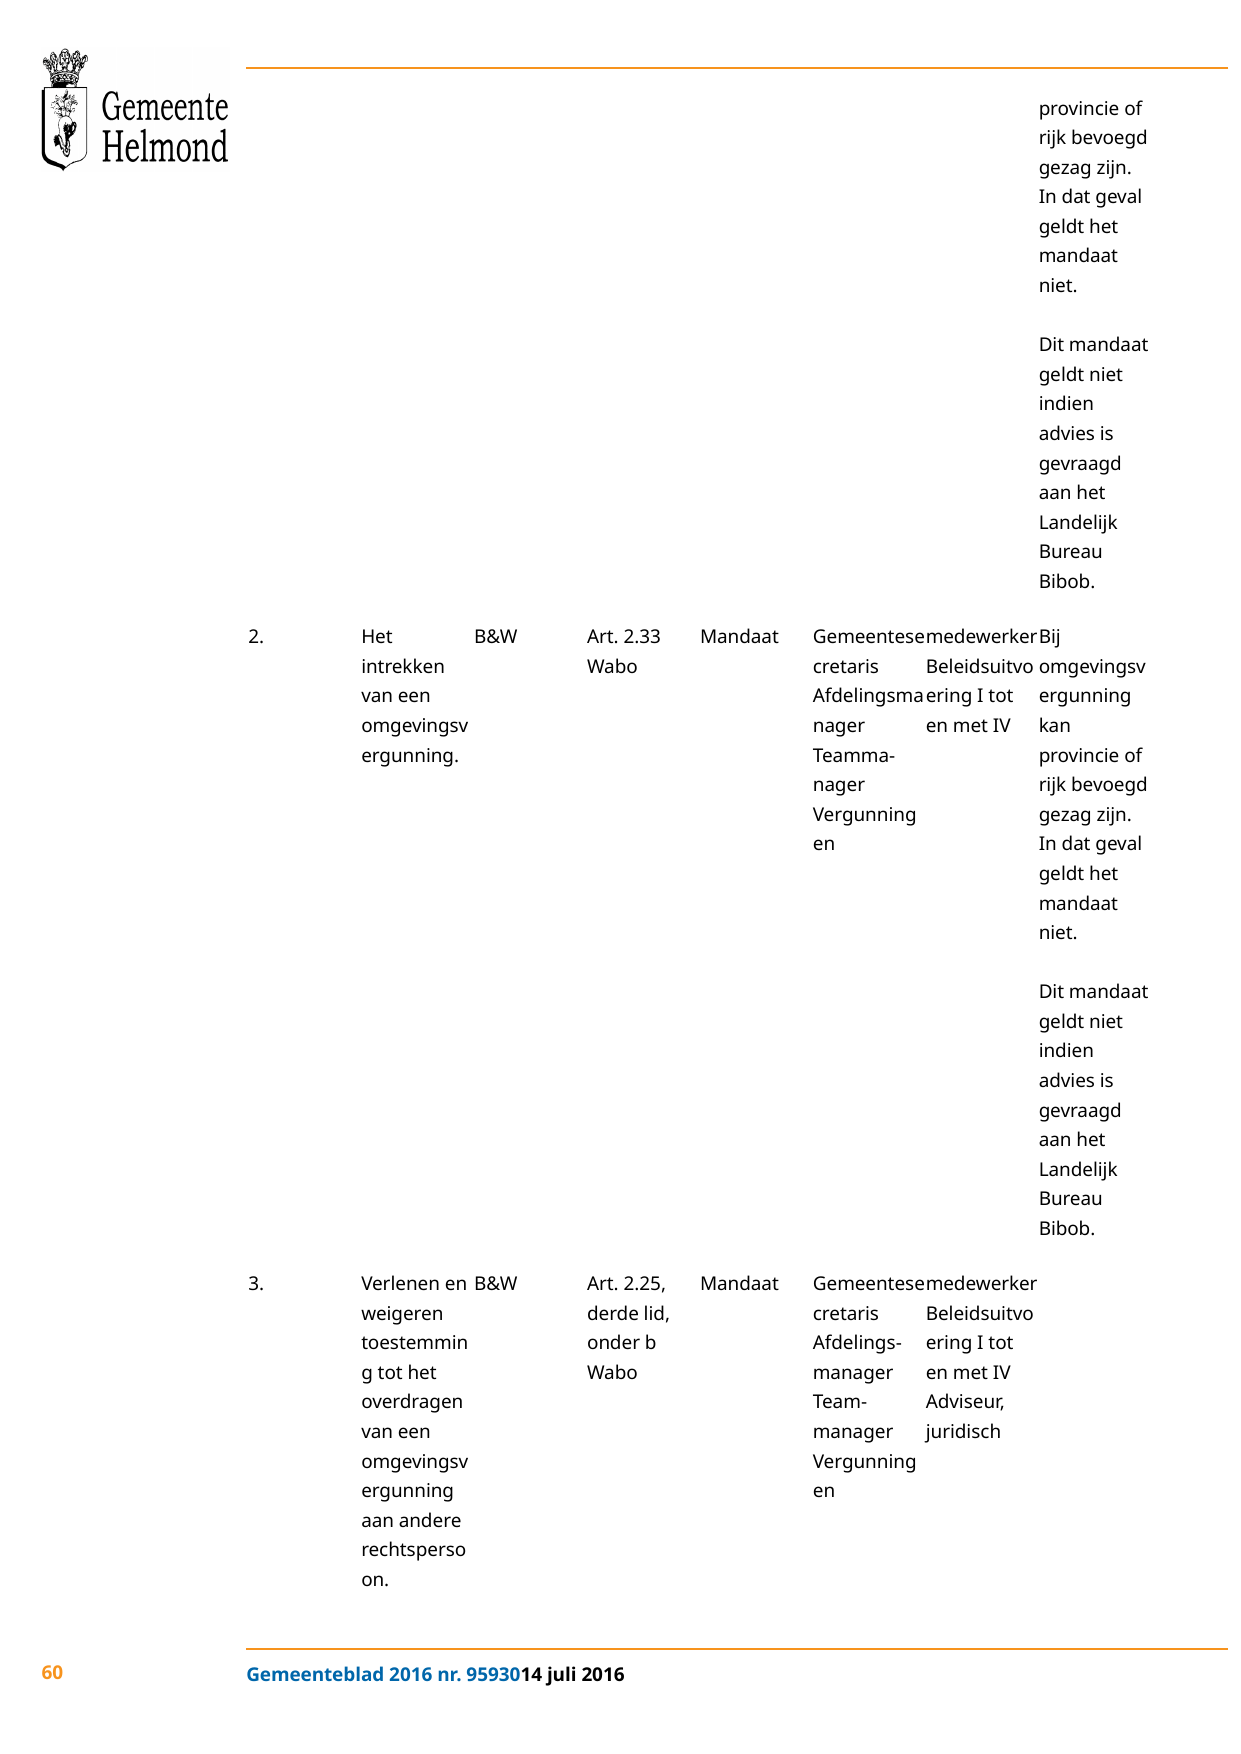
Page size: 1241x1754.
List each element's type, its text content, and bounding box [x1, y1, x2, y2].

table_cell Verlenen en weigeren toestemming tot het overdragen van een omgevingsvergunning aan andere rechtspersoon. [361, 1270, 474, 1592]
table_cell Gemeentesecretaris Afdelingsmanager Teamma­nager Vergunningen [813, 624, 926, 1270]
table_header [587, 95, 700, 623]
table_cell Het intrekken van een omgevingsvergunning. [361, 624, 474, 1270]
table_cell [1039, 1270, 1152, 1592]
table_header provincie of rijk bevoegd gezag zijn. In dat geval geldt het mandaat niet. Dit mandaat geldt niet indien advies is gevraagd aan het Landelijk Bureau Bibob. [1039, 95, 1152, 623]
table_cell medewerker Beleidsuitvoering I tot en met IV Adviseur, juridisch [926, 1270, 1038, 1592]
table_cell B&W [474, 1270, 587, 1592]
table_cell B&W [474, 624, 587, 1270]
table_header [248, 95, 361, 623]
table_cell Art. 2.33 Wabo [587, 624, 700, 1270]
table_cell Art. 2.25, derde lid, onder b Wabo [587, 1270, 700, 1592]
table_cell Bij omgevingsvergunning kan provincie of rijk bevoegd gezag zijn. In dat geval geldt het mandaat niet. Dit mandaat geldt niet indien advies is gevraagd aan het Landelijk Bureau Bibob. [1039, 624, 1152, 1270]
table_cell medewerker Beleidsuitvoering I tot en met IV [926, 624, 1038, 1270]
table_header [474, 95, 587, 623]
table_cell Mandaat [700, 1270, 813, 1592]
picture [41, 47, 231, 172]
table_header [361, 95, 474, 623]
table_cell Gemeentesecretaris Afdelings­manager Team­manager Vergunningen [813, 1270, 926, 1592]
table_cell Mandaat [700, 624, 813, 1270]
table_cell 2. [248, 624, 361, 1270]
table_header [813, 95, 926, 623]
table_header [700, 95, 813, 623]
table_cell 3. [248, 1270, 361, 1592]
table_header [926, 95, 1038, 623]
